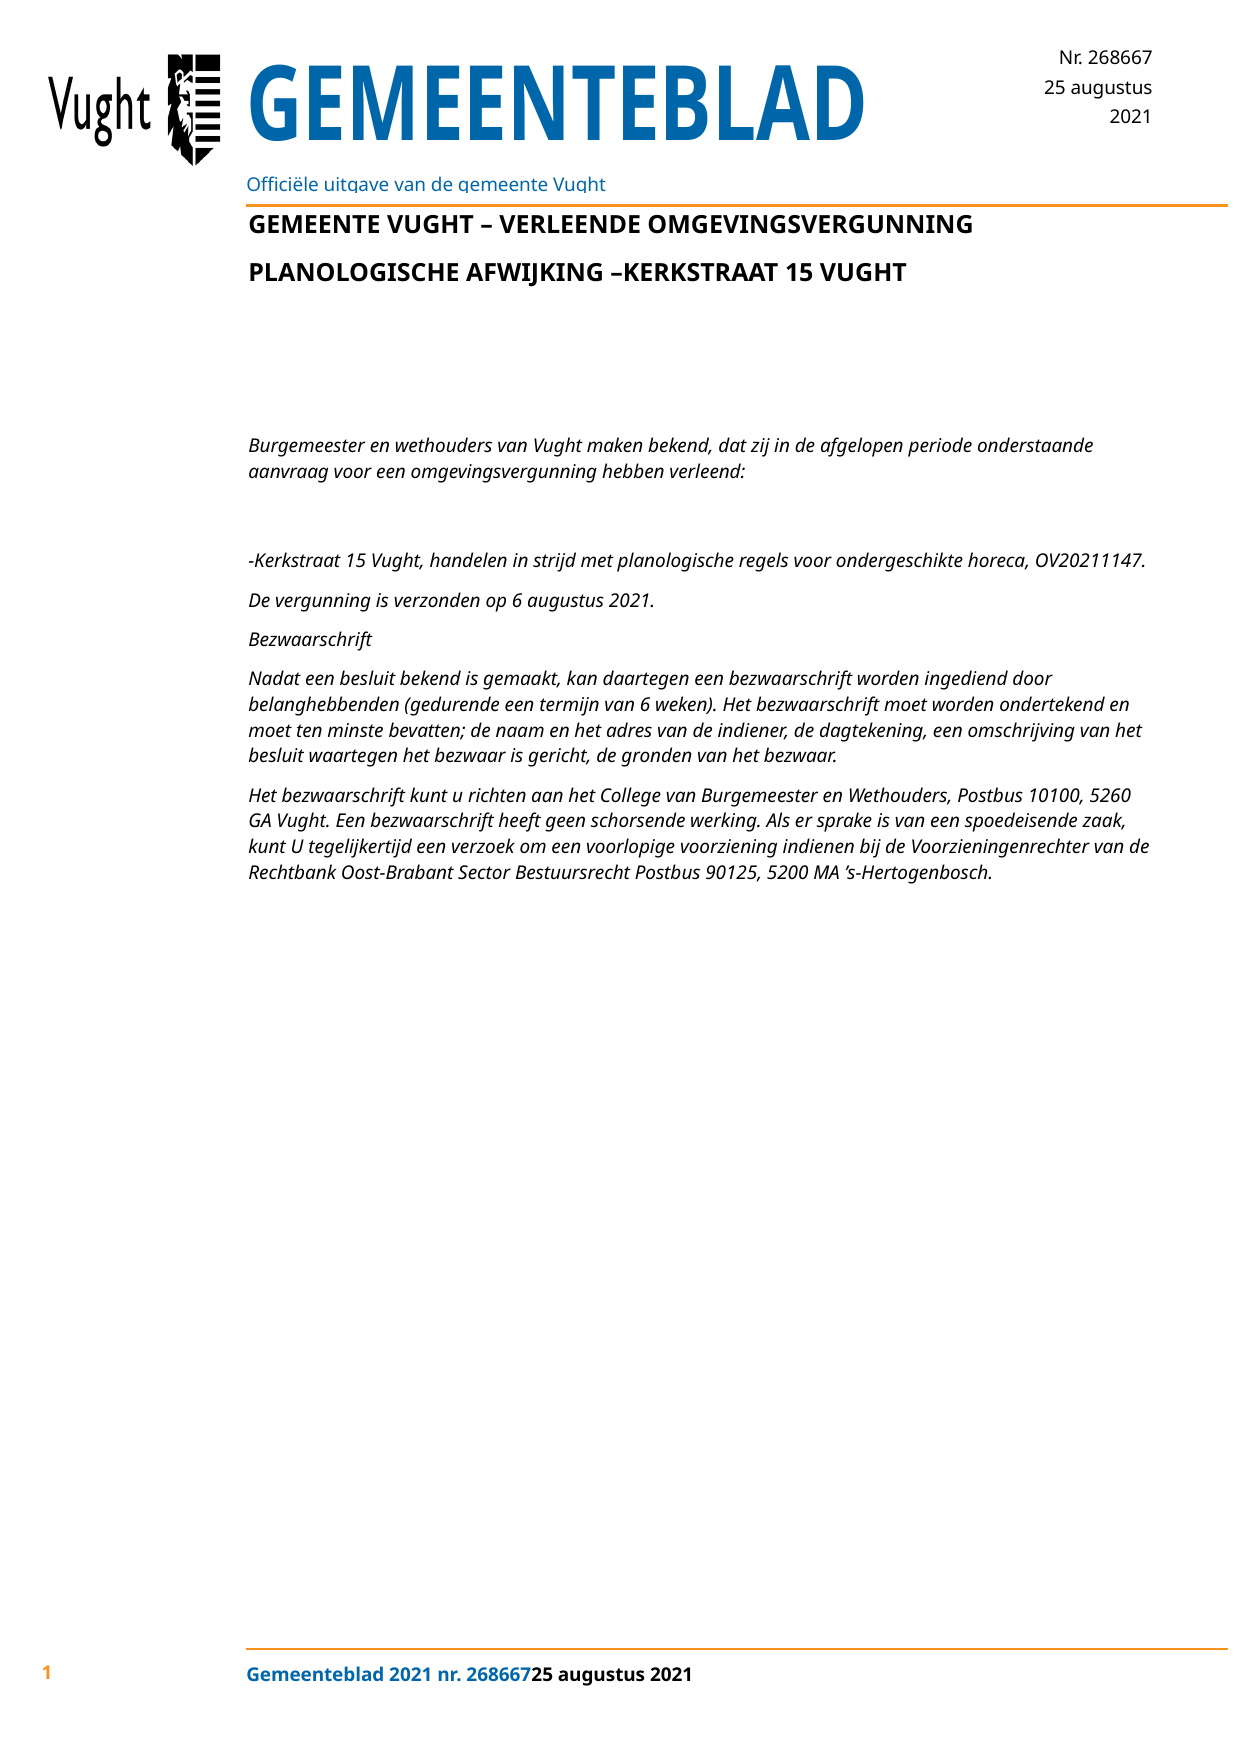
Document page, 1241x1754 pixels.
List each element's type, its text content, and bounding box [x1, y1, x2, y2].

text Burgemeester en wethouders van Vught maken bekend, dat zij in de afgelopen periode onderstaande aanvraag voor een omgevingsvergunning hebben verleend: [248, 432, 1152, 484]
text Nadat een besluit bekend is gemaakt, kan daartegen een bezwaarschrift worden ingediend door belanghebbenden (gedurende een termijn van 6 weken). Het bezwaarschrift moet worden ondertekend en moet ten minste bevatten; de naam en het adres van de indiener, de dagtekening, een omschrijving van het besluit waartegen het bezwaar is gericht, de gronden van het bezwaar. [248, 666, 1152, 768]
text Het bezwaarschrift kunt u richten aan het College van Burgemeester en Wethouders, Postbus 10100, 5260 GA Vught. Een bezwaarschrift heeft geen schorsende werking. Als er sprake is van een spoedeisende zaak, kunt U tegelijkertijd een verzoek om een voorlopige voorziening indienen bij de Voorzieningenrechter van de Rechtbank Oost-Brabant Sector Bestuursrecht Postbus 90125, 5200 MA ’s-Hertogenbosch. [248, 782, 1152, 885]
text GEMEENTE VUGHT – VERLEENDE OMGEVINGSVERGUNNING PLANOLOGISCHE AFWIJKING –KERKSTRAAT 15 VUGHT [248, 207, 1152, 288]
text -Kerkstraat 15 Vught, handelen in strijd met planologische regels voor ondergeschikte horeca, OV20211147. [248, 548, 1152, 573]
text De vergunning is verzonden op 6 augustus 2021. [248, 587, 1152, 613]
text Bezwaarschrift [248, 626, 1152, 652]
picture [41, 47, 231, 172]
